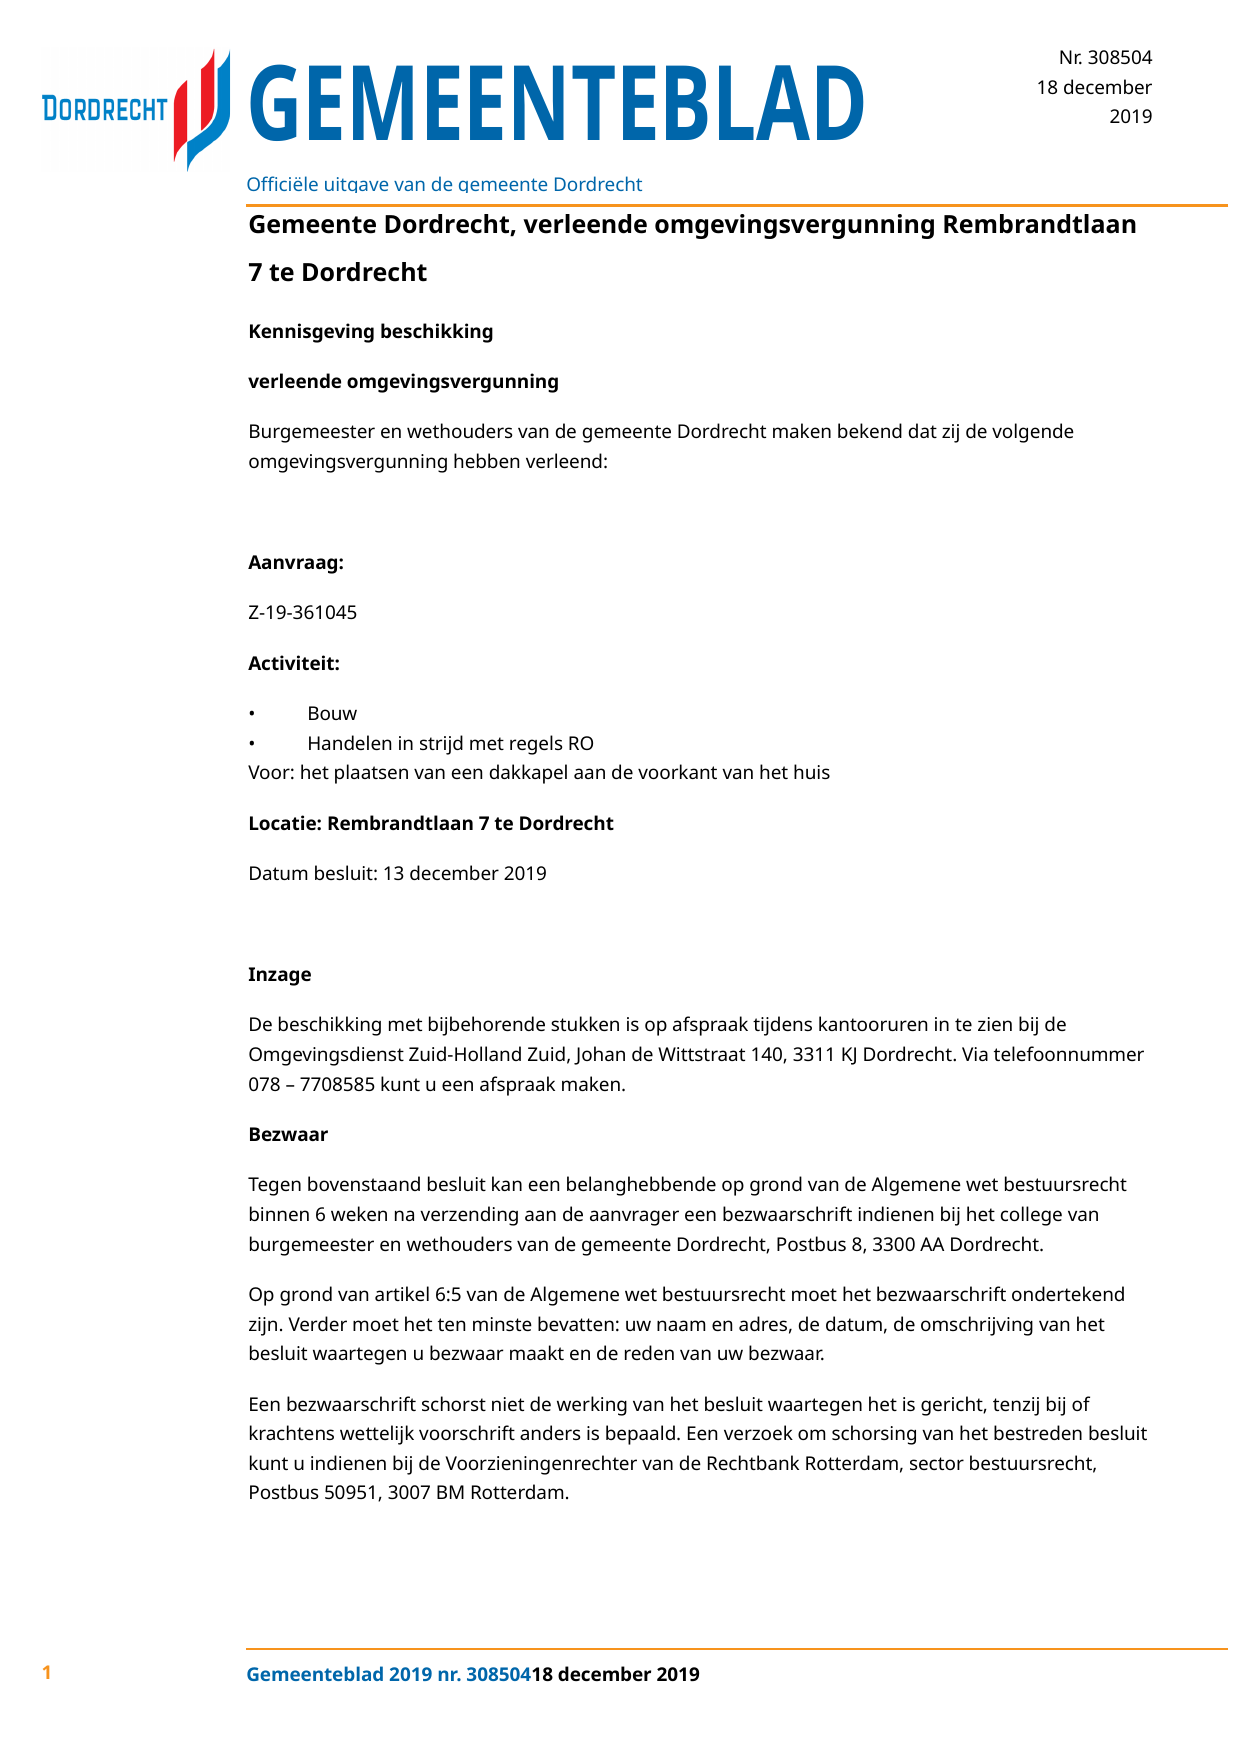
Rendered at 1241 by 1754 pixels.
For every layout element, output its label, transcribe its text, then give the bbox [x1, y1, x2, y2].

text Locatie: Rembrandtlaan 7 te Dordrecht [248, 810, 1152, 836]
list Bouw [248, 700, 1152, 726]
text Z-19-361045 [248, 599, 1152, 625]
text Tegen bovenstaand besluit kan een belanghebbende op grond van de Algemene wet bestuursrecht binnen 6 weken na verzending aan de aanvrager een bezwaarschrift indienen bij het college van burgemeester en wethouders van de gemeente Dordrecht, Postbus 8, 3300 AA Dordrecht. [248, 1172, 1152, 1257]
text Bezwaar [248, 1121, 1152, 1147]
text verleende omgevingsvergunning [248, 368, 1152, 394]
list Handelen in strijd met regels RO [248, 730, 1152, 756]
text Activiteit: [248, 650, 1152, 676]
picture [41, 47, 231, 172]
text Inzage [248, 961, 1152, 987]
text Gemeente Dordrecht, verleende omgevingsvergunning Rembrandtlaan 7 te Dordrecht [248, 207, 1152, 288]
text Burgemeester en wethouders van de gemeente Dordrecht maken bekend dat zij de volgende omgevingsvergunning hebben verleend: [248, 419, 1152, 474]
text Voor: het plaatsen van een dakkapel aan de voorkant van het huis [248, 759, 1152, 785]
text Datum besluit: 13 december 2019 [248, 860, 1152, 886]
text Aanvraag: [248, 549, 1152, 575]
text De beschikking met bijbehorende stukken is op afspraak tijdens kantooruren in te zien bij de Omgevingsdienst Zuid-Holland Zuid, Johan de Wittstraat 140, 3311 KJ Dordrecht. Via telefoonnummer 078 – 7708585 kunt u een afspraak maken. [248, 1012, 1152, 1097]
text Een bezwaarschrift schorst niet de werking van het besluit waartegen het is gericht, tenzij bij of krachtens wettelijk voorschrift anders is bepaald. Een verzoek om schorsing van het bestreden besluit kunt u indienen bij de Voorzieningenrechter van de Rechtbank Rotterdam, sector bestuursrecht, Postbus 50951, 3007 BM Rotterdam. [248, 1391, 1152, 1505]
text Op grond van artikel 6:5 van de Algemene wet bestuursrecht moet het bezwaarschrift ondertekend zijn. Verder moet het ten minste bevatten: uw naam en adres, de datum, de omschrijving van het besluit waartegen u bezwaar maakt en de reden van uw bezwaar. [248, 1281, 1152, 1366]
text Kennisgeving beschikking [248, 318, 1152, 344]
